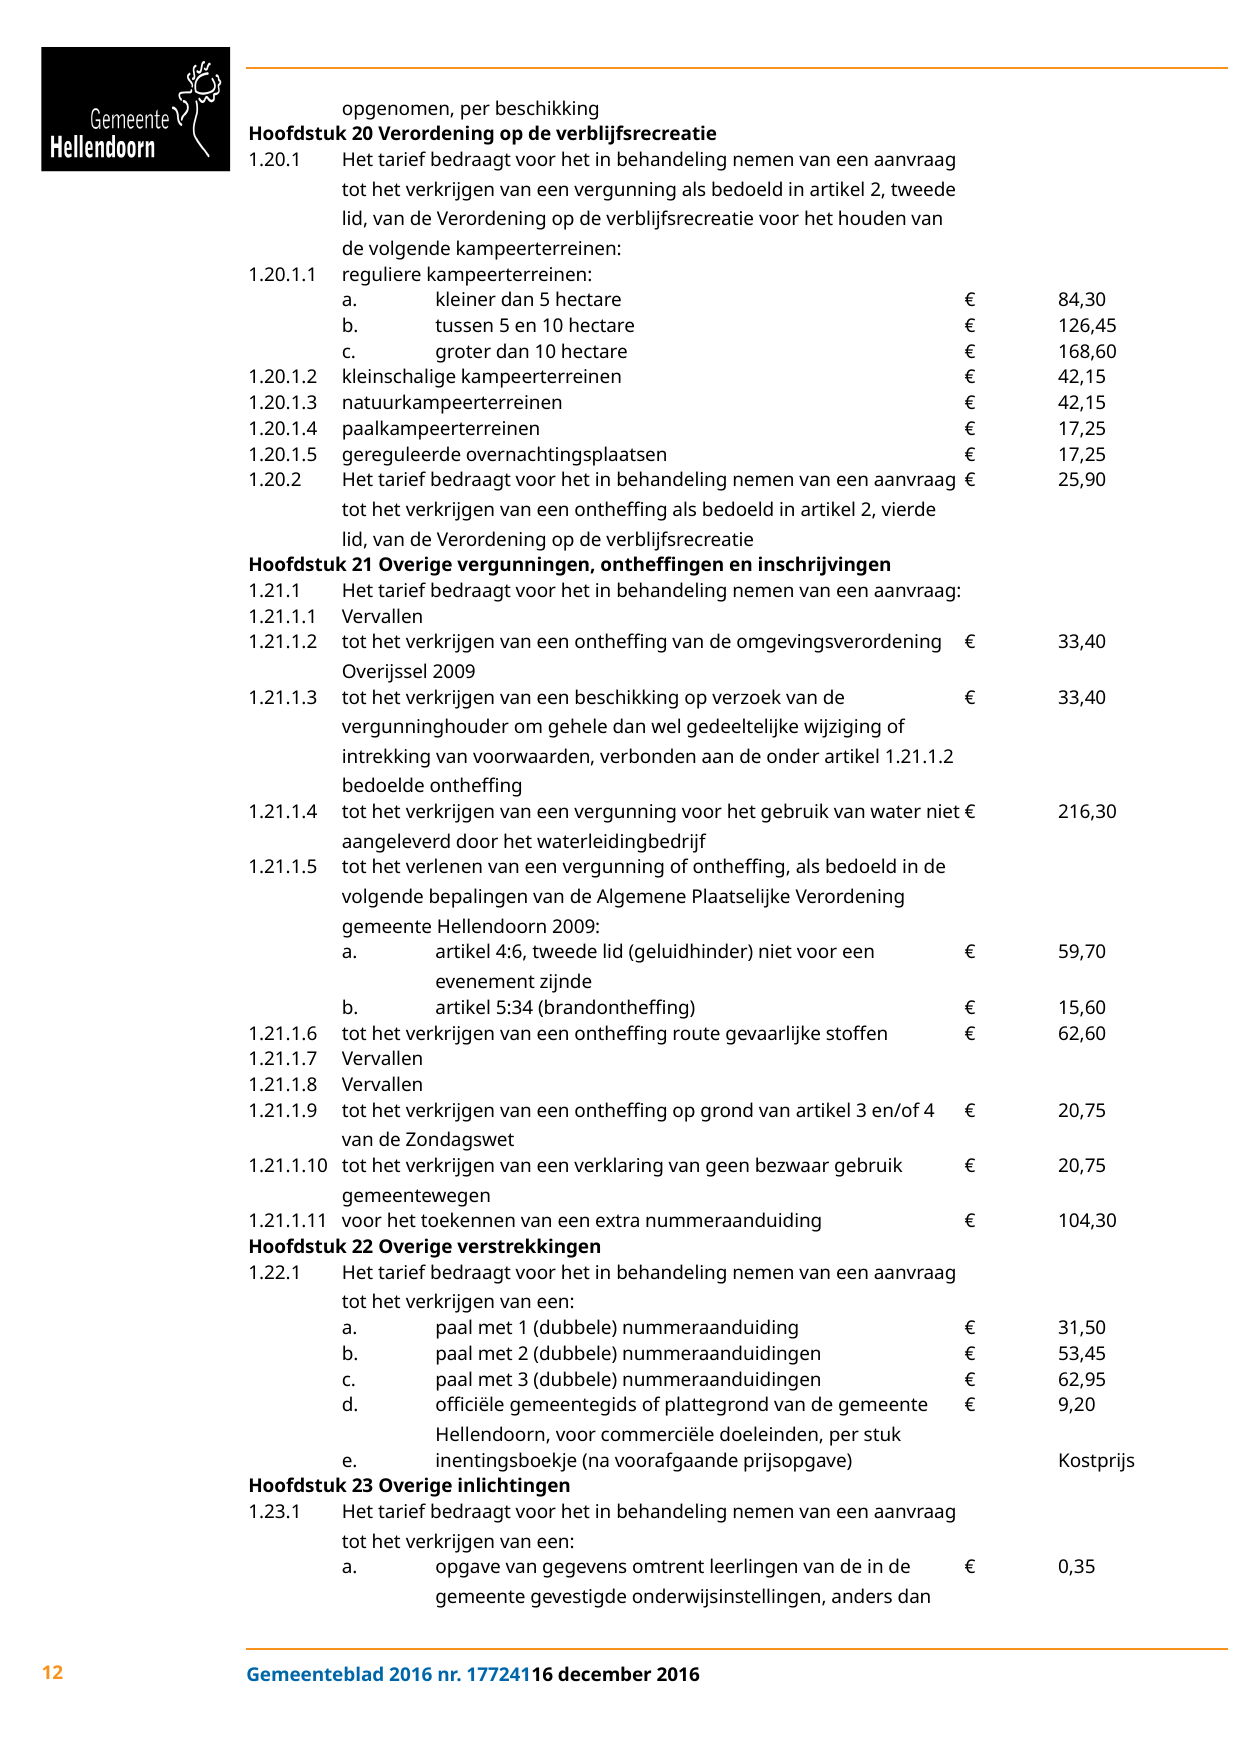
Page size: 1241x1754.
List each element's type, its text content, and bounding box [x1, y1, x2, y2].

table_cell 1.21.1.4 [248, 799, 342, 854]
table_cell d. [342, 1391, 435, 1447]
table_cell 1.21.1.7 [248, 1045, 342, 1071]
table_cell [248, 1314, 342, 1340]
table_cell 1.20.1.1 [248, 261, 342, 286]
table_cell 1.20.1.2 [248, 364, 342, 389]
table_cell € [964, 1314, 1058, 1340]
table_cell Hoofdstuk 20 Verordening op de verblijfsrecreatie [248, 121, 1152, 146]
table_cell opgave van gegevens omtrent leerlingen van de in de gemeente gevestigde onderwijsinstellingen, anders dan [435, 1554, 964, 1609]
table_cell [964, 261, 1058, 286]
table_cell € [964, 364, 1058, 389]
table_cell € [964, 1340, 1058, 1366]
table_cell tot het verkrijgen van een ontheffing op grond van artikel 3 en/of 4 van de Zondagswet [342, 1097, 964, 1152]
table_cell tot het verlenen van een vergunning of ontheffing, als bedoeld in de volgende bepalingen van de Algemene Plaatselijke Verordening gemeente Hellendoorn 2009: [342, 854, 964, 939]
table_cell 17,25 [1058, 441, 1152, 467]
table_cell groter dan 10 hectare [435, 338, 964, 364]
table_cell [1058, 1259, 1152, 1314]
table_cell [248, 286, 342, 312]
table_cell 0,35 [1058, 1554, 1152, 1609]
table_cell Vervallen [342, 1045, 964, 1071]
table_cell € [964, 441, 1058, 467]
table_cell b. [342, 994, 435, 1020]
table_cell [1058, 854, 1152, 939]
table_cell c. [342, 1366, 435, 1391]
table_cell € [964, 1020, 1058, 1045]
table_cell 126,45 [1058, 312, 1152, 338]
table_cell Hoofdstuk 23 Overige inlichtingen [248, 1473, 1152, 1498]
table_cell tot het verkrijgen van een beschikking op verzoek van de vergunninghouder om gehele dan wel gedeeltelijke wijziging of intrekking van voorwaarden, verbonden aan de onder artikel 1.21.1.2 bedoelde ontheffing [342, 684, 964, 798]
table_cell Het tarief bedraagt voor het in behandeling nemen van een aanvraag tot het verkrijgen van een: [342, 1498, 964, 1553]
table_cell 1.21.1.2 [248, 629, 342, 684]
table_cell Het tarief bedraagt voor het in behandeling nemen van een aanvraag: [342, 577, 964, 603]
table_cell [1058, 1071, 1152, 1097]
table_cell paalkampeerterreinen [342, 415, 964, 441]
table_cell Vervallen [342, 1071, 964, 1097]
table_cell € [964, 415, 1058, 441]
table_cell [1058, 1045, 1152, 1071]
table_cell tot het verkrijgen van een verklaring van geen bezwaar gebruik gemeentewegen [342, 1152, 964, 1207]
table_cell [964, 95, 1058, 121]
table_cell 25,90 [1058, 467, 1152, 551]
table_cell 84,30 [1058, 286, 1152, 312]
table_cell [248, 1366, 342, 1391]
table_cell 1.21.1 [248, 577, 342, 603]
table_cell € [964, 684, 1058, 798]
table_cell [964, 1447, 1058, 1472]
table_cell € [964, 1366, 1058, 1391]
table_cell [964, 146, 1058, 261]
table_cell € [964, 939, 1058, 994]
table_cell kleinschalige kampeerterreinen [342, 364, 964, 389]
table_cell Het tarief bedraagt voor het in behandeling nemen van een aanvraag tot het verkrijgen van een vergunning als bedoeld in artikel 2, tweede lid, van de Verordening op de verblijfsrecreatie voor het houden van de volgende kampeerterreinen: [342, 146, 964, 261]
table_cell a. [342, 1314, 435, 1340]
table_cell 1.23.1 [248, 1498, 342, 1553]
table_cell artikel 5:34 (brandontheffing) [435, 994, 964, 1020]
table_cell opgenomen, per beschikking [342, 95, 964, 121]
table_cell 53,45 [1058, 1340, 1152, 1366]
table_cell € [964, 1208, 1058, 1233]
table_cell 33,40 [1058, 684, 1152, 798]
table_cell paal met 1 (dubbele) nummeraanduiding [435, 1314, 964, 1340]
table_cell reguliere kampeerterreinen: [342, 261, 964, 286]
table_cell 216,30 [1058, 799, 1152, 854]
table_cell [1058, 95, 1152, 121]
table_cell 1.21.1.3 [248, 684, 342, 798]
table_cell voor het toekennen van een extra nummeraanduiding [342, 1208, 964, 1233]
table_cell 1.20.1.4 [248, 415, 342, 441]
table_cell 1.21.1.5 [248, 854, 342, 939]
table_cell a. [342, 939, 435, 994]
table_cell [248, 939, 342, 994]
table_cell inentingsboekje (na voorafgaande prijsopgave) [435, 1447, 964, 1472]
table_cell [248, 338, 342, 364]
table_cell 104,30 [1058, 1208, 1152, 1233]
table_cell [1058, 261, 1152, 286]
table_cell officiële gemeentegids of plattegrond van de gemeente Hellendoorn, voor commerciële doeleinden, per stuk [435, 1391, 964, 1447]
table_cell 15,60 [1058, 994, 1152, 1020]
table_cell 1.21.1.11 [248, 1208, 342, 1233]
table_cell paal met 3 (dubbele) nummeraanduidingen [435, 1366, 964, 1391]
table_cell 17,25 [1058, 415, 1152, 441]
table_cell [248, 312, 342, 338]
table_cell [1058, 577, 1152, 603]
table_cell 62,95 [1058, 1366, 1152, 1391]
table_cell 1.20.1 [248, 146, 342, 261]
table_cell 20,75 [1058, 1152, 1152, 1207]
table_cell 1.21.1.9 [248, 1097, 342, 1152]
table_cell [964, 577, 1058, 603]
table_cell 20,75 [1058, 1097, 1152, 1152]
table_cell 1.20.2 [248, 467, 342, 551]
table_cell 1.20.1.5 [248, 441, 342, 467]
table_cell € [964, 994, 1058, 1020]
table_cell 1.21.1.8 [248, 1071, 342, 1097]
table_cell tot het verkrijgen van een vergunning voor het gebruik van water niet aangeleverd door het waterleidingbedrijf [342, 799, 964, 854]
table_cell [1058, 603, 1152, 629]
table_cell € [964, 1554, 1058, 1609]
table_cell paal met 2 (dubbele) nummeraanduidingen [435, 1340, 964, 1366]
table_cell natuurkampeerterreinen [342, 389, 964, 415]
table_cell € [964, 286, 1058, 312]
table_cell Het tarief bedraagt voor het in behandeling nemen van een aanvraag tot het verkrijgen van een ontheffing als bedoeld in artikel 2, vierde lid, van de Verordening op de verblijfsrecreatie [342, 467, 964, 551]
table_cell € [964, 1152, 1058, 1207]
table_cell Vervallen [342, 603, 964, 629]
table_cell Het tarief bedraagt voor het in behandeling nemen van een aanvraag tot het verkrijgen van een: [342, 1259, 964, 1314]
table_cell [248, 1340, 342, 1366]
table_cell a. [342, 1554, 435, 1609]
table_cell kleiner dan 5 hectare [435, 286, 964, 312]
table_cell 33,40 [1058, 629, 1152, 684]
table_cell tussen 5 en 10 hectare [435, 312, 964, 338]
table_cell Hoofdstuk 21 Overige vergunningen, ontheffingen en inschrijvingen [248, 551, 1152, 577]
table_cell 1.21.1.1 [248, 603, 342, 629]
table_cell [248, 994, 342, 1020]
table_cell [248, 1391, 342, 1447]
table_cell € [964, 467, 1058, 551]
table_cell 1.21.1.10 [248, 1152, 342, 1207]
table_cell 42,15 [1058, 364, 1152, 389]
table_cell [248, 1447, 342, 1472]
table_cell Kostprijs [1058, 1447, 1152, 1472]
table_cell 1.21.1.6 [248, 1020, 342, 1045]
table_cell 1.20.1.3 [248, 389, 342, 415]
table_cell artikel 4:6, tweede lid (geluidhinder) niet voor een evenement zijnde [435, 939, 964, 994]
table_cell Hoofdstuk 22 Overige verstrekkingen [248, 1233, 1152, 1259]
table_cell € [964, 629, 1058, 684]
table_cell tot het verkrijgen van een ontheffing route gevaarlijke stoffen [342, 1020, 964, 1045]
table_cell [964, 603, 1058, 629]
table_cell [248, 95, 342, 121]
table_cell [1058, 1498, 1152, 1553]
table_cell € [964, 799, 1058, 854]
table_cell € [964, 338, 1058, 364]
table_cell € [964, 389, 1058, 415]
table_cell [248, 1554, 342, 1609]
table_cell 1.22.1 [248, 1259, 342, 1314]
table_cell e. [342, 1447, 435, 1472]
table_cell [964, 1071, 1058, 1097]
table_cell tot het verkrijgen van een ontheffing van de omgevingsverordening Overijssel 2009 [342, 629, 964, 684]
table_cell 59,70 [1058, 939, 1152, 994]
table_cell 168,60 [1058, 338, 1152, 364]
table_cell 62,60 [1058, 1020, 1152, 1045]
table_cell b. [342, 1340, 435, 1366]
picture [41, 47, 231, 172]
table_cell [964, 1259, 1058, 1314]
table_cell [964, 1498, 1058, 1553]
table_cell 42,15 [1058, 389, 1152, 415]
table_cell a. [342, 286, 435, 312]
table_cell [964, 854, 1058, 939]
table_cell € [964, 1097, 1058, 1152]
table_cell c. [342, 338, 435, 364]
table_cell 31,50 [1058, 1314, 1152, 1340]
table_cell [1058, 146, 1152, 261]
table_cell b. [342, 312, 435, 338]
table_cell [964, 1045, 1058, 1071]
table_cell 9,20 [1058, 1391, 1152, 1447]
table_cell gereguleerde overnachtingsplaatsen [342, 441, 964, 467]
table_cell € [964, 312, 1058, 338]
table_cell € [964, 1391, 1058, 1447]
